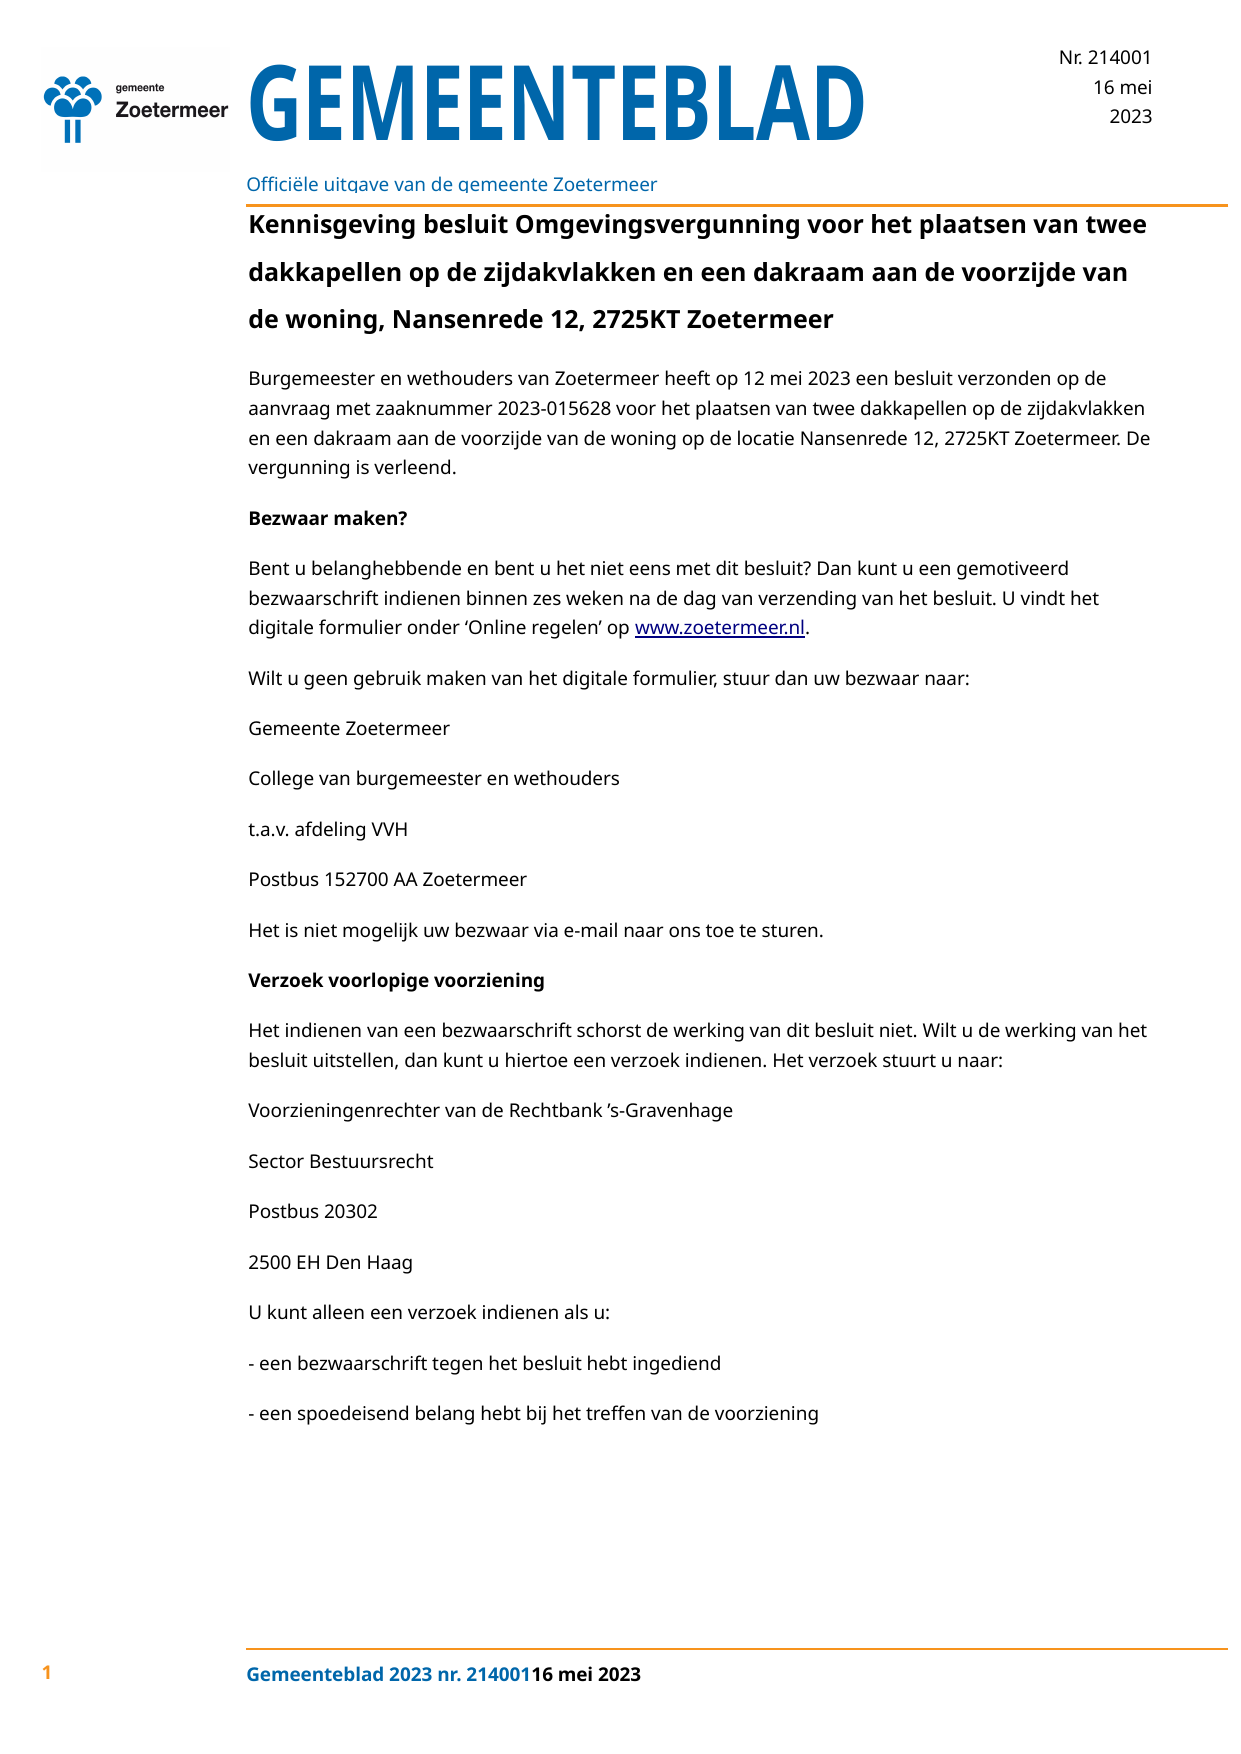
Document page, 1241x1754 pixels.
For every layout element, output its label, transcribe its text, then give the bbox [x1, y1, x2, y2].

text Kennisgeving besluit Omgevingsvergunning voor het plaatsen van twee dakkapellen op de zijdakvlakken en een dakraam aan de voorzijde van de woning, Nansenrede 12, 2725KT Zoetermeer [248, 207, 1152, 336]
text Burgemeester en wethouders van Zoetermeer heeft op 12 mei 2023 een besluit verzonden op de aanvraag met zaaknummer 2023-015628 voor het plaatsen van twee dakkapellen op de zijdakvlakken en een dakraam aan de voorzijde van de woning op de locatie Nansenrede 12, 2725KT Zoetermeer. De vergunning is verleend. [248, 366, 1152, 480]
text Het is niet mogelijk uw bezwaar via e-mail naar ons toe te sturen. [248, 917, 1152, 942]
text U kunt alleen een verzoek indienen als u: [248, 1299, 1152, 1325]
text - een bezwaarschrift tegen het besluit hebt ingediend [248, 1350, 1152, 1375]
text 2500 EH Den Haag [248, 1249, 1152, 1274]
text Voorzieningenrechter van de Rechtbank ’s-Gravenhage [248, 1098, 1152, 1123]
text Sector Bestuursrecht [248, 1148, 1152, 1174]
text Wilt u geen gebruik maken van het digitale formulier, stuur dan uw bezwaar naar: [248, 665, 1152, 690]
text Bent u belanghebbende en bent u het niet eens met dit besluit? Dan kunt u een gemotiveerd bezwaarschrift indienen binnen zes weken na de dag van verzending van het besluit. U vindt het digitale formulier onder ‘Online regelen’ op www.zoetermeer.nl. [248, 555, 1152, 640]
text Gemeente Zoetermeer [248, 715, 1152, 741]
text Verzoek voorlopige voorziening [248, 967, 1152, 993]
text Postbus 20302 [248, 1198, 1152, 1224]
text - een spoedeisend belang hebt bij het treffen van de voorziening [248, 1400, 1152, 1426]
text Postbus 152700 AA Zoetermeer [248, 866, 1152, 892]
text t.a.v. afdeling VVH [248, 816, 1152, 842]
text Bezwaar maken? [248, 505, 1152, 530]
text College van burgemeester en wethouders [248, 766, 1152, 791]
text Het indienen van een bezwaarschrift schorst de werking van dit besluit niet. Wilt u de werking van het besluit uitstellen, dan kunt u hiertoe een verzoek indienen. Het verzoek stuurt u naar: [248, 1018, 1152, 1073]
picture [41, 47, 231, 172]
